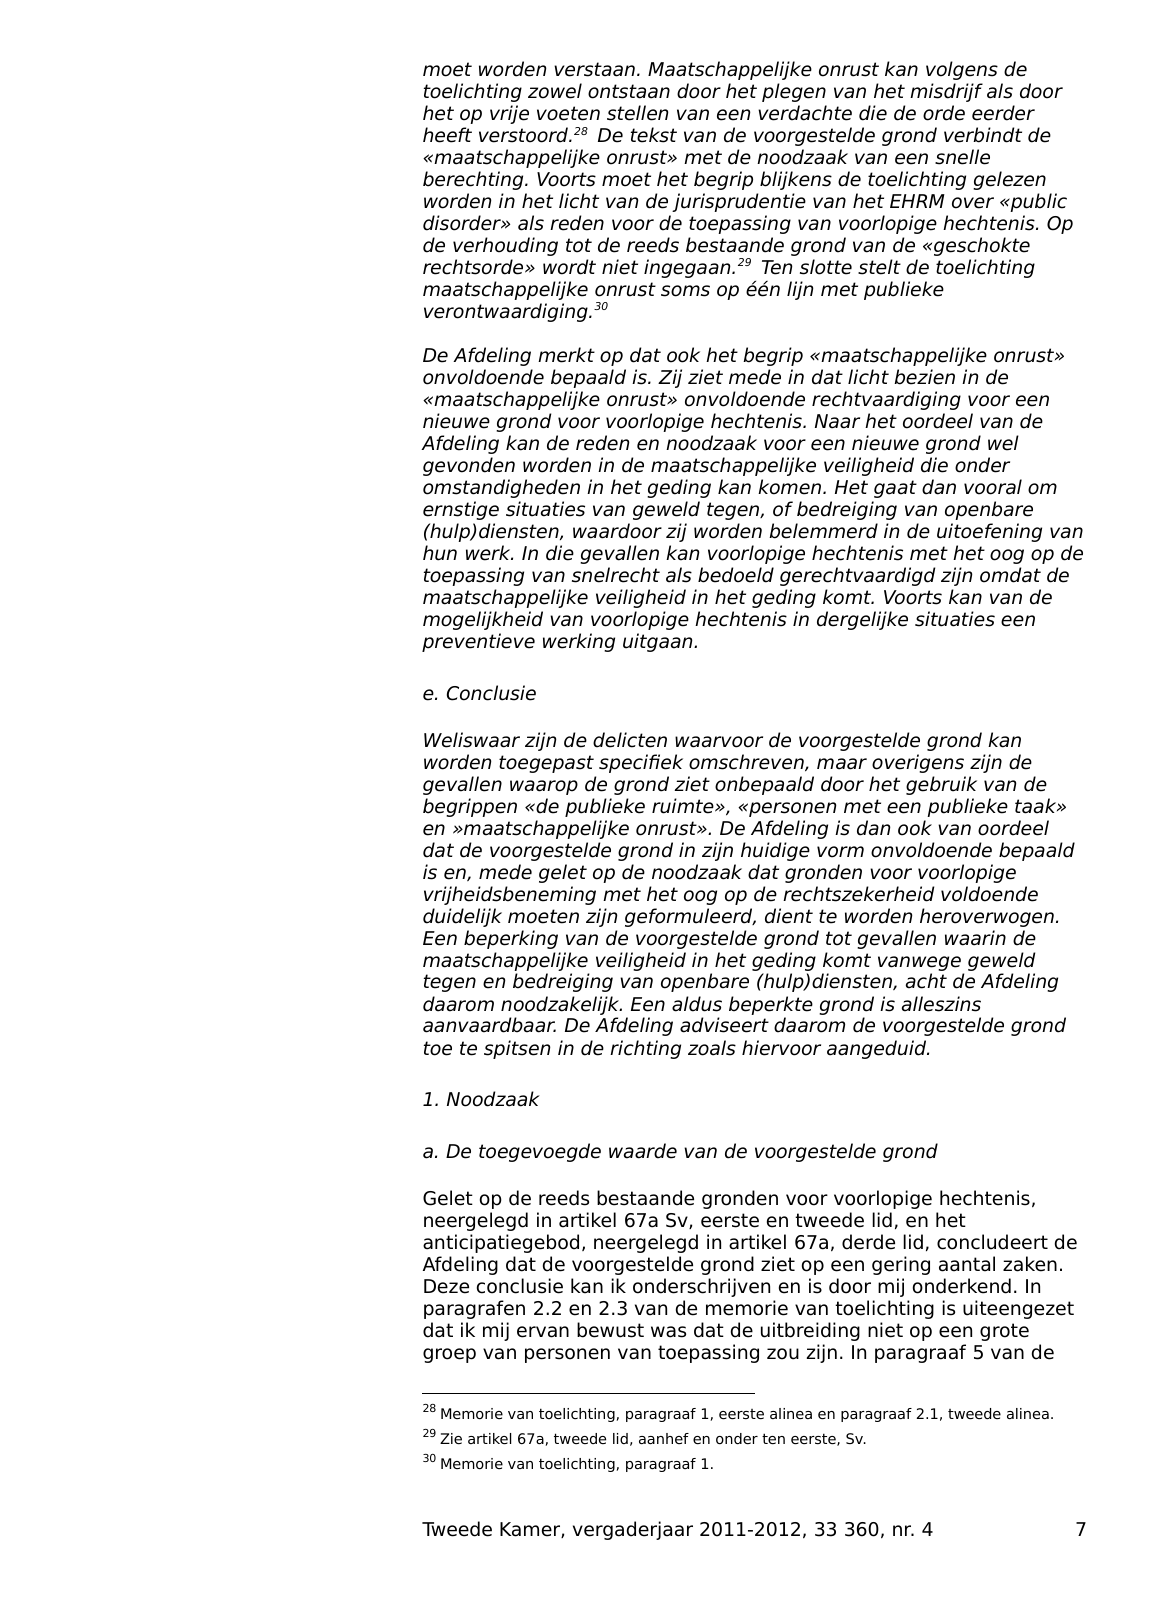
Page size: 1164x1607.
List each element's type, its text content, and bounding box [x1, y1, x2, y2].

text moet worden verstaan. Maatschappelijke onrust kan volgens de toelichting zowel ontstaan door het plegen van het misdrijf als door het op vrije voeten stellen van een verdachte die de orde eerder heeft verstoord. De tekst van de voorgestelde grond verbindt de «maatschappelijke onrust» met de noodzaak van een snelle berechting. Voorts moet het begrip blijkens de toelichting gelezen worden in het licht van de jurisprudentie van het EHRM over «public disorder» als reden voor de toepassing van voorlopige hechtenis. Op de verhouding tot de reeds bestaande grond van de «geschokte rechtsorde» wordt niet ingegaan. Ten slotte stelt de toelichting maatschappelijke onrust soms op één lijn met publieke verontwaardiging. [422, 59, 1087, 323]
text Memorie van toelichting, paragraaf 1. [422, 1452, 1087, 1474]
subtitle e. Conclusie [422, 683, 1087, 705]
text Zie artikel 67a, tweede lid, aanhef en onder ten eerste, Sv. [422, 1427, 1087, 1449]
text Gelet op de reeds bestaande gronden voor voorlopige hechtenis, neergelegd in artikel 67a Sv, eerste en tweede lid, en het anticipatiegebod, neergelegd in artikel 67a, derde lid, concludeert de Afdeling dat de voorgestelde grond ziet op een gering aantal zaken. Deze conclusie kan ik onderschrijven en is door mij onderkend. In paragrafen 2.2 en 2.3 van de memorie van toelichting is uiteengezet dat ik mij ervan bewust was dat de uitbreiding niet op een grote groep van personen van toepassing zou zijn. In paragraaf 5 van de [422, 1188, 1087, 1364]
subtitle a. De toegevoegde waarde van de voorgestelde grond [422, 1141, 1087, 1163]
text Weliswaar zijn de delicten waarvoor de voorgestelde grond kan worden toegepast specifiek omschreven, maar overigens zijn de gevallen waarop de grond ziet onbepaald door het gebruik van de begrippen «de publieke ruimte», «personen met een publieke taak» en »maatschappelijke onrust». De Afdeling is dan ook van oordeel dat de voorgestelde grond in zijn huidige vorm onvoldoende bepaald is en, mede gelet op de noodzaak dat gronden voor voorlopige vrijheidsbeneming met het oog op de rechtszekerheid voldoende duidelijk moeten zijn geformuleerd, dient te worden heroverwogen. Een beperking van de voorgestelde grond tot gevallen waarin de maatschappelijke veiligheid in het geding komt vanwege geweld tegen en bedreiging van openbare (hulp)diensten, acht de Afdeling daarom noodzakelijk. Een aldus beperkte grond is alleszins aanvaardbaar. De Afdeling adviseert daarom de voorgestelde grond toe te spitsen in de richting zoals hiervoor aangeduid. [422, 730, 1087, 1059]
text Memorie van toelichting, paragraaf 1, eerste alinea en paragraaf 2.1, tweede alinea. [422, 1402, 1087, 1424]
text De Afdeling merkt op dat ook het begrip «maatschappelijke onrust» onvoldoende bepaald is. Zij ziet mede in dat licht bezien in de «maatschappelijke onrust» onvoldoende rechtvaardiging voor een nieuwe grond voor voorlopige hechtenis. Naar het oordeel van de Afdeling kan de reden en noodzaak voor een nieuwe grond wel gevonden worden in de maatschappelijke veiligheid die onder omstandigheden in het geding kan komen. Het gaat dan vooral om ernstige situaties van geweld tegen, of bedreiging van openbare (hulp)diensten, waardoor zij worden belemmerd in de uitoefening van hun werk. In die gevallen kan voorlopige hechtenis met het oog op de toepassing van snelrecht als bedoeld gerechtvaardigd zijn omdat de maatschappelijke veiligheid in het geding komt. Voorts kan van de mogelijkheid van voorlopige hechtenis in dergelijke situaties een preventieve werking uitgaan. [422, 345, 1087, 653]
subtitle 1. Noodzaak [422, 1089, 1087, 1111]
